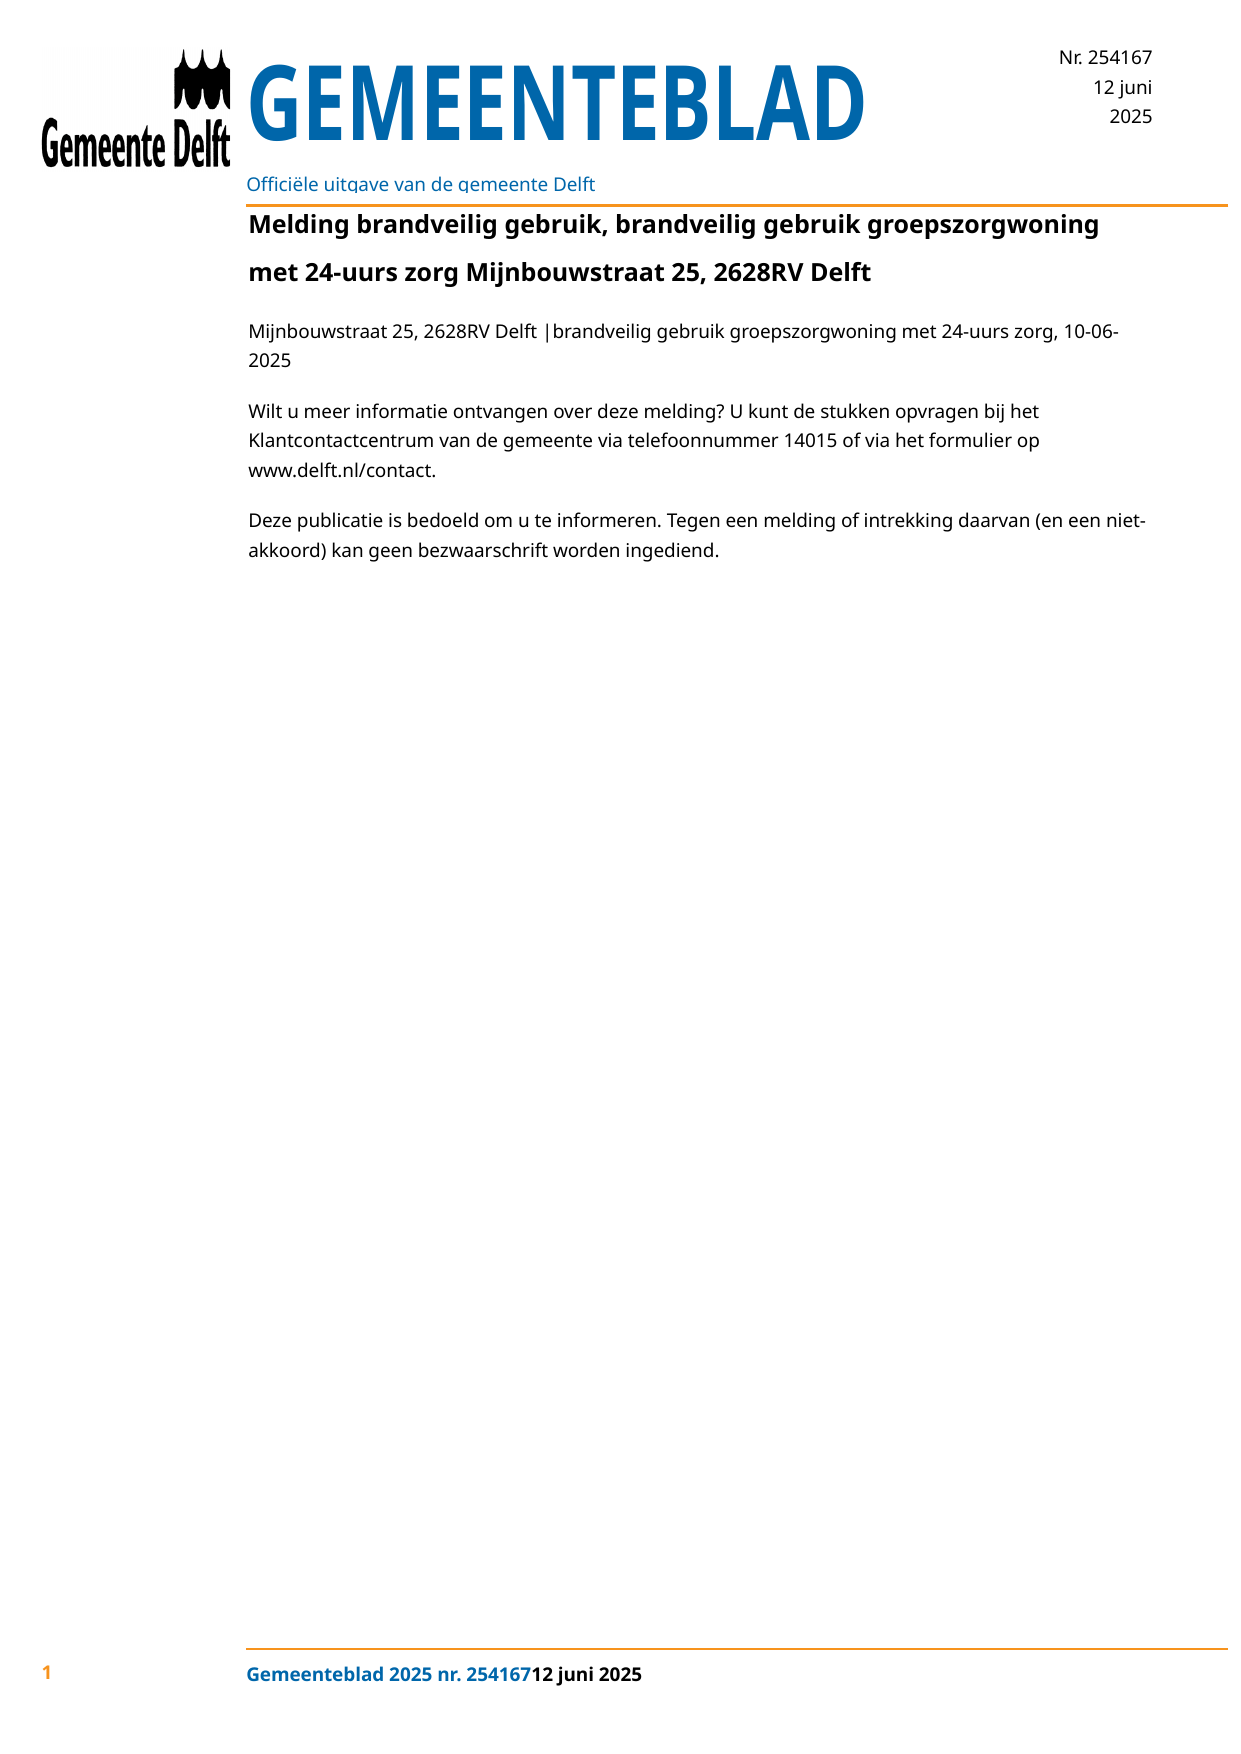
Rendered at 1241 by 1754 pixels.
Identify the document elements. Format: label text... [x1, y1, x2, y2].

text Mijnbouwstraat 25, 2628RV Delft |brandveilig gebruik groepszorgwoning met 24-uurs zorg, 10-06-2025 [248, 318, 1152, 373]
text Melding brandveilig gebruik, brandveilig gebruik groepszorgwoning met 24-uurs zorg Mijnbouwstraat 25, 2628RV Delft [248, 207, 1152, 288]
text Deze publicatie is bedoeld om u te informeren. Tegen een melding of intrekking daarvan (en een niet-akkoord) kan geen bezwaarschrift worden ingediend. [248, 507, 1152, 563]
text Wilt u meer informatie ontvangen over deze melding? U kunt de stukken opvragen bij het Klantcontactcentrum van de gemeente via telefoonnummer 14015 of via het formulier op www.delft.nl/contact. [248, 398, 1152, 483]
picture [41, 47, 231, 172]
